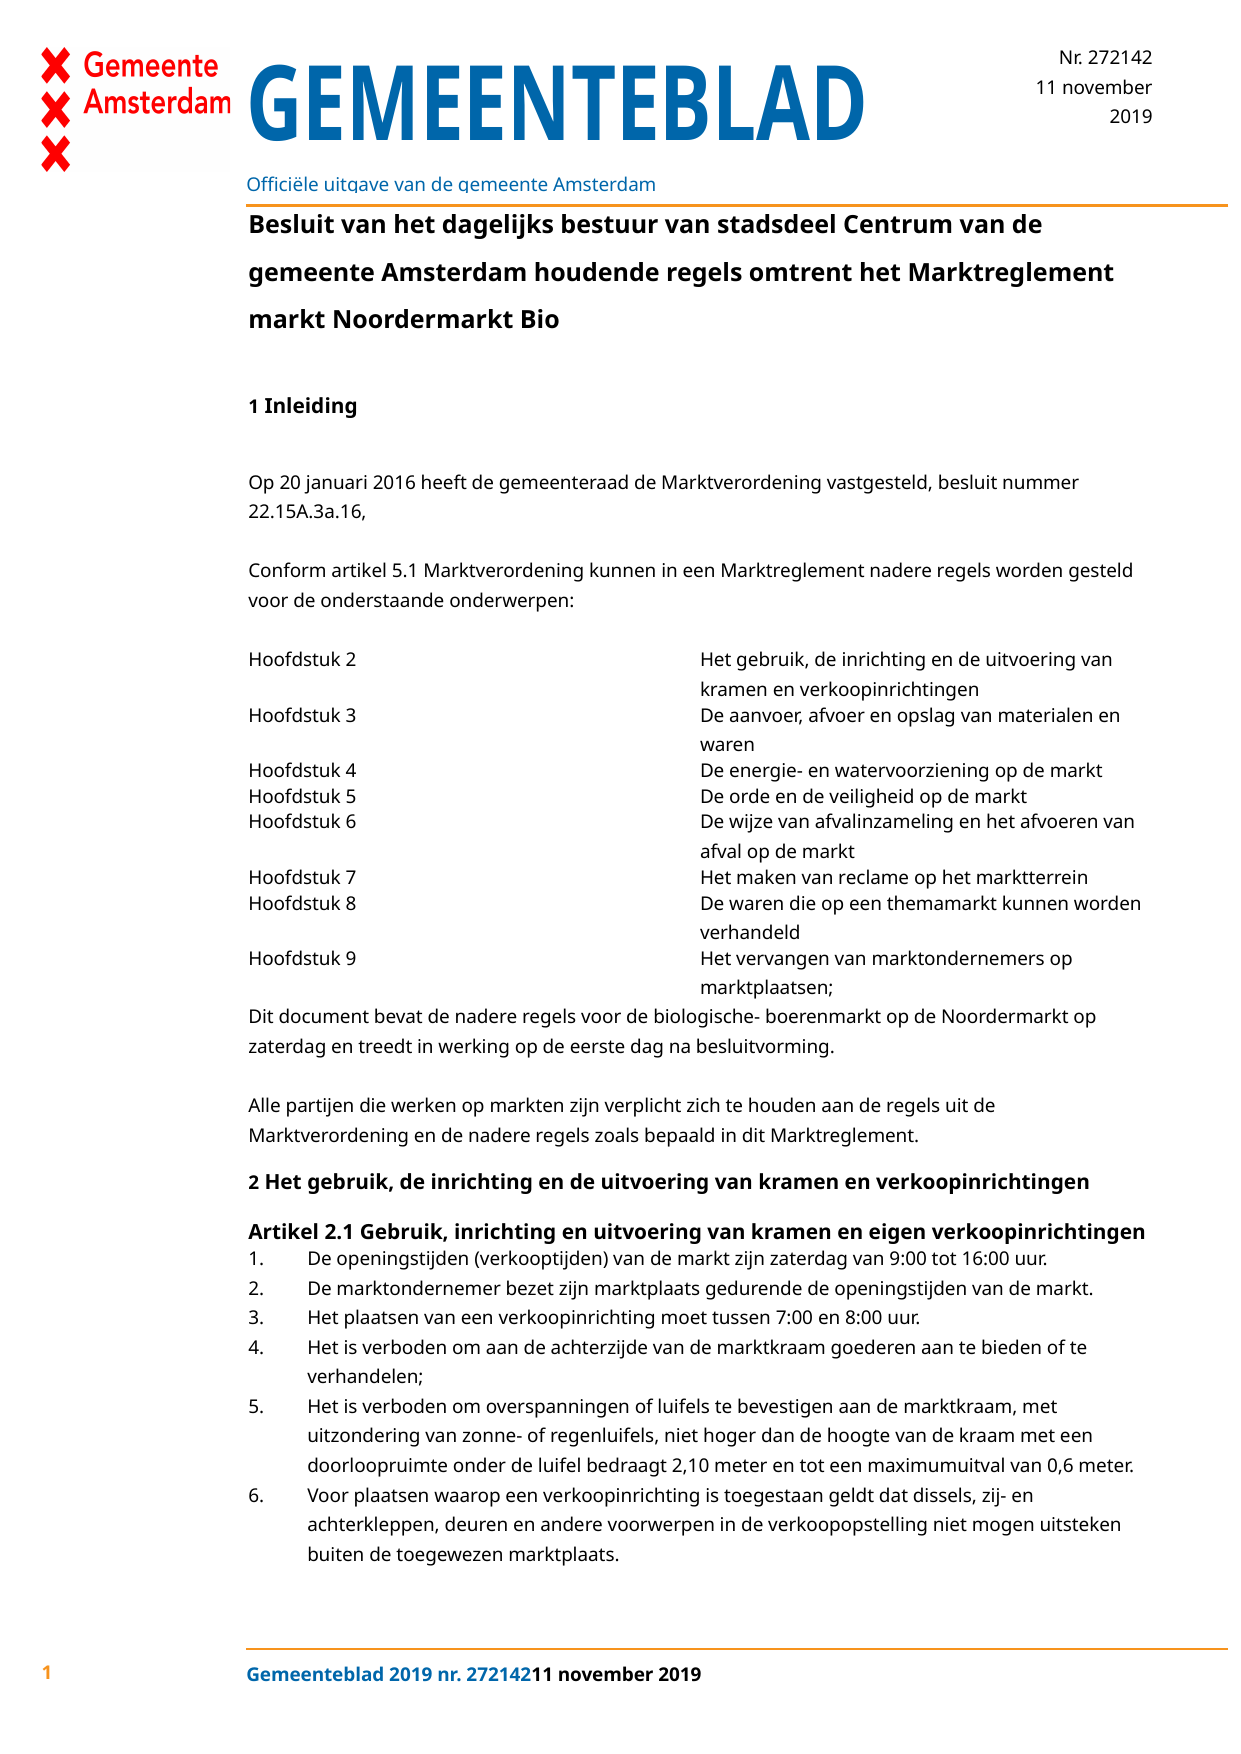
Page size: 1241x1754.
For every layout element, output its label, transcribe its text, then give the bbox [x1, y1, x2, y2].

table_cell Hoofdstuk 4 [248, 757, 700, 783]
table_cell De orde en de veiligheid op de markt [700, 783, 1152, 809]
text 2 Het gebruik, de inrichting en de uitvoering van kramen en verkoopinrichtingen [248, 1167, 1152, 1196]
table_cell De wijze van afvalinzameling en het afvoeren van afval op de markt [700, 809, 1152, 864]
table_cell Hoofdstuk 8 [248, 890, 700, 945]
list Het is verboden om aan de achterzijde van de marktkraam goederen aan te bieden of te verhandelen; [248, 1334, 1152, 1389]
picture [41, 47, 231, 172]
list De openingstijden (verkooptijden) van de markt zijn zaterdag van 9:00 tot 16:00 uur. [248, 1245, 1152, 1271]
text 1 Inleiding [248, 391, 1152, 420]
list Het plaatsen van een verkoopinrichting moet tussen 7:00 en 8:00 uur. [248, 1304, 1152, 1330]
list De marktondernemer bezet zijn marktplaats gedurende de openingstijden van de markt. [248, 1275, 1152, 1301]
table_cell De waren die op een themamarkt kunnen worden verhandeld [700, 890, 1152, 945]
table_cell De aanvoer, afvoer en opslag van materialen en waren [700, 702, 1152, 757]
text Dit document bevat de nadere regels voor de biologische- boerenmarkt op de Noordermarkt op zaterdag en treedt in werking op de eerste dag na besluitvorming. [248, 1003, 1152, 1059]
table_header Het gebruik, de inrichting en de uitvoering van kramen en verkoopinrichtingen [700, 647, 1152, 702]
text Artikel 2.1 Gebruik, inrichting en uitvoering van kramen en eigen verkoopinrichtingen [248, 1217, 1152, 1245]
list Het is verboden om overspanningen of luifels te bevestigen aan de marktkraam, met uitzondering van zonne- of regenluifels, niet hoger dan de hoogte van de kraam met een doorloopruimte onder de luifel bedraagt 2,10 meter en tot een maximumuitval van 0,6 meter. [248, 1393, 1152, 1478]
text Besluit van het dagelijks bestuur van stadsdeel Centrum van de gemeente Amsterdam houdende regels omtrent het Marktreglement markt Noordermarkt Bio [248, 207, 1152, 336]
table_cell Hoofdstuk 7 [248, 864, 700, 890]
text Op 20 januari 2016 heeft de gemeenteraad de Marktverordening vastgesteld, besluit nummer 22.15A.3a.16, [248, 469, 1152, 524]
table_cell Hoofdstuk 3 [248, 702, 700, 757]
list Voor plaatsen waarop een verkoopinrichting is toegestaan geldt dat dissels, zij- en achterkleppen, deuren en andere voorwerpen in de verkoopopstelling niet mogen uitsteken buiten de toegewezen marktplaats. [248, 1482, 1152, 1567]
table_header Hoofdstuk 2 [248, 647, 700, 702]
table_cell Het maken van reclame op het marktterrein [700, 864, 1152, 890]
table_cell De energie- en watervoorziening op de markt [700, 757, 1152, 783]
text Alle partijen die werken op markten zijn verplicht zich te houden aan de regels uit de Marktverordening en de nadere regels zoals bepaald in dit Marktreglement. [248, 1092, 1152, 1148]
text Conform artikel 5.1 Marktverordening kunnen in een Marktreglement nadere regels worden gesteld voor de onderstaande onderwerpen: [248, 558, 1152, 613]
table_cell Hoofdstuk 5 [248, 783, 700, 809]
table_cell Hoofdstuk 6 [248, 809, 700, 864]
table_cell Hoofdstuk 9 [248, 945, 700, 1000]
table_cell Het vervangen van marktondernemers op marktplaatsen; [700, 945, 1152, 1000]
